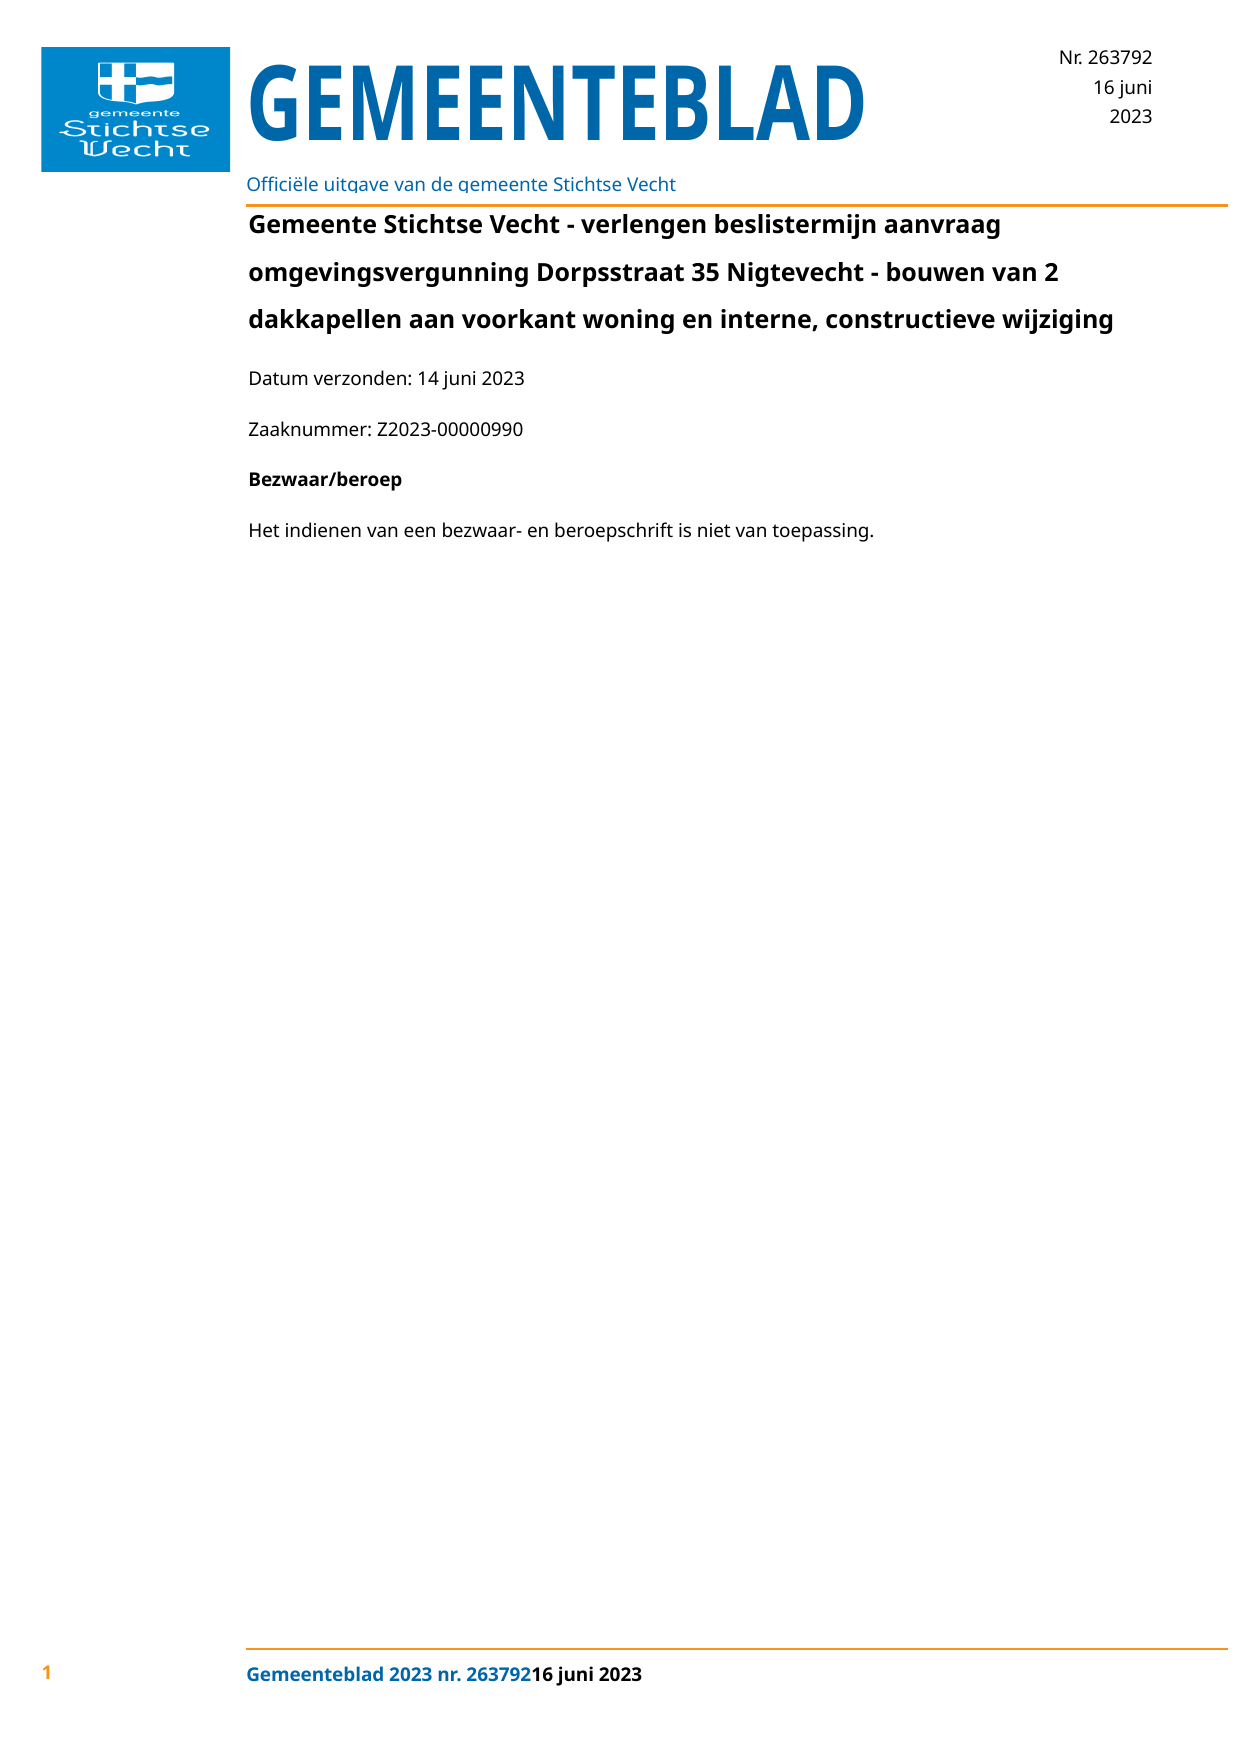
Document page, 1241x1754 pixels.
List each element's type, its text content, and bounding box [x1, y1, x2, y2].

text Bezwaar/beroep [248, 466, 1152, 492]
text Zaaknummer: Z2023-00000990 [248, 416, 1152, 442]
picture [99, 63, 135, 101]
text Het indienen van een bezwaar- en beroepschrift is niet van toepassing. [248, 517, 1152, 542]
picture [137, 63, 174, 103]
text Gemeente Stichtse Vecht - verlengen beslistermijn aanvraag omgevingsvergunning Dorpsstraat 35 Nigtevecht - bouwen van 2 dakkapellen aan voorkant woning en interne, constructieve wijziging [248, 207, 1152, 336]
text Datum verzonden: 14 juni 2023 [248, 366, 1152, 391]
